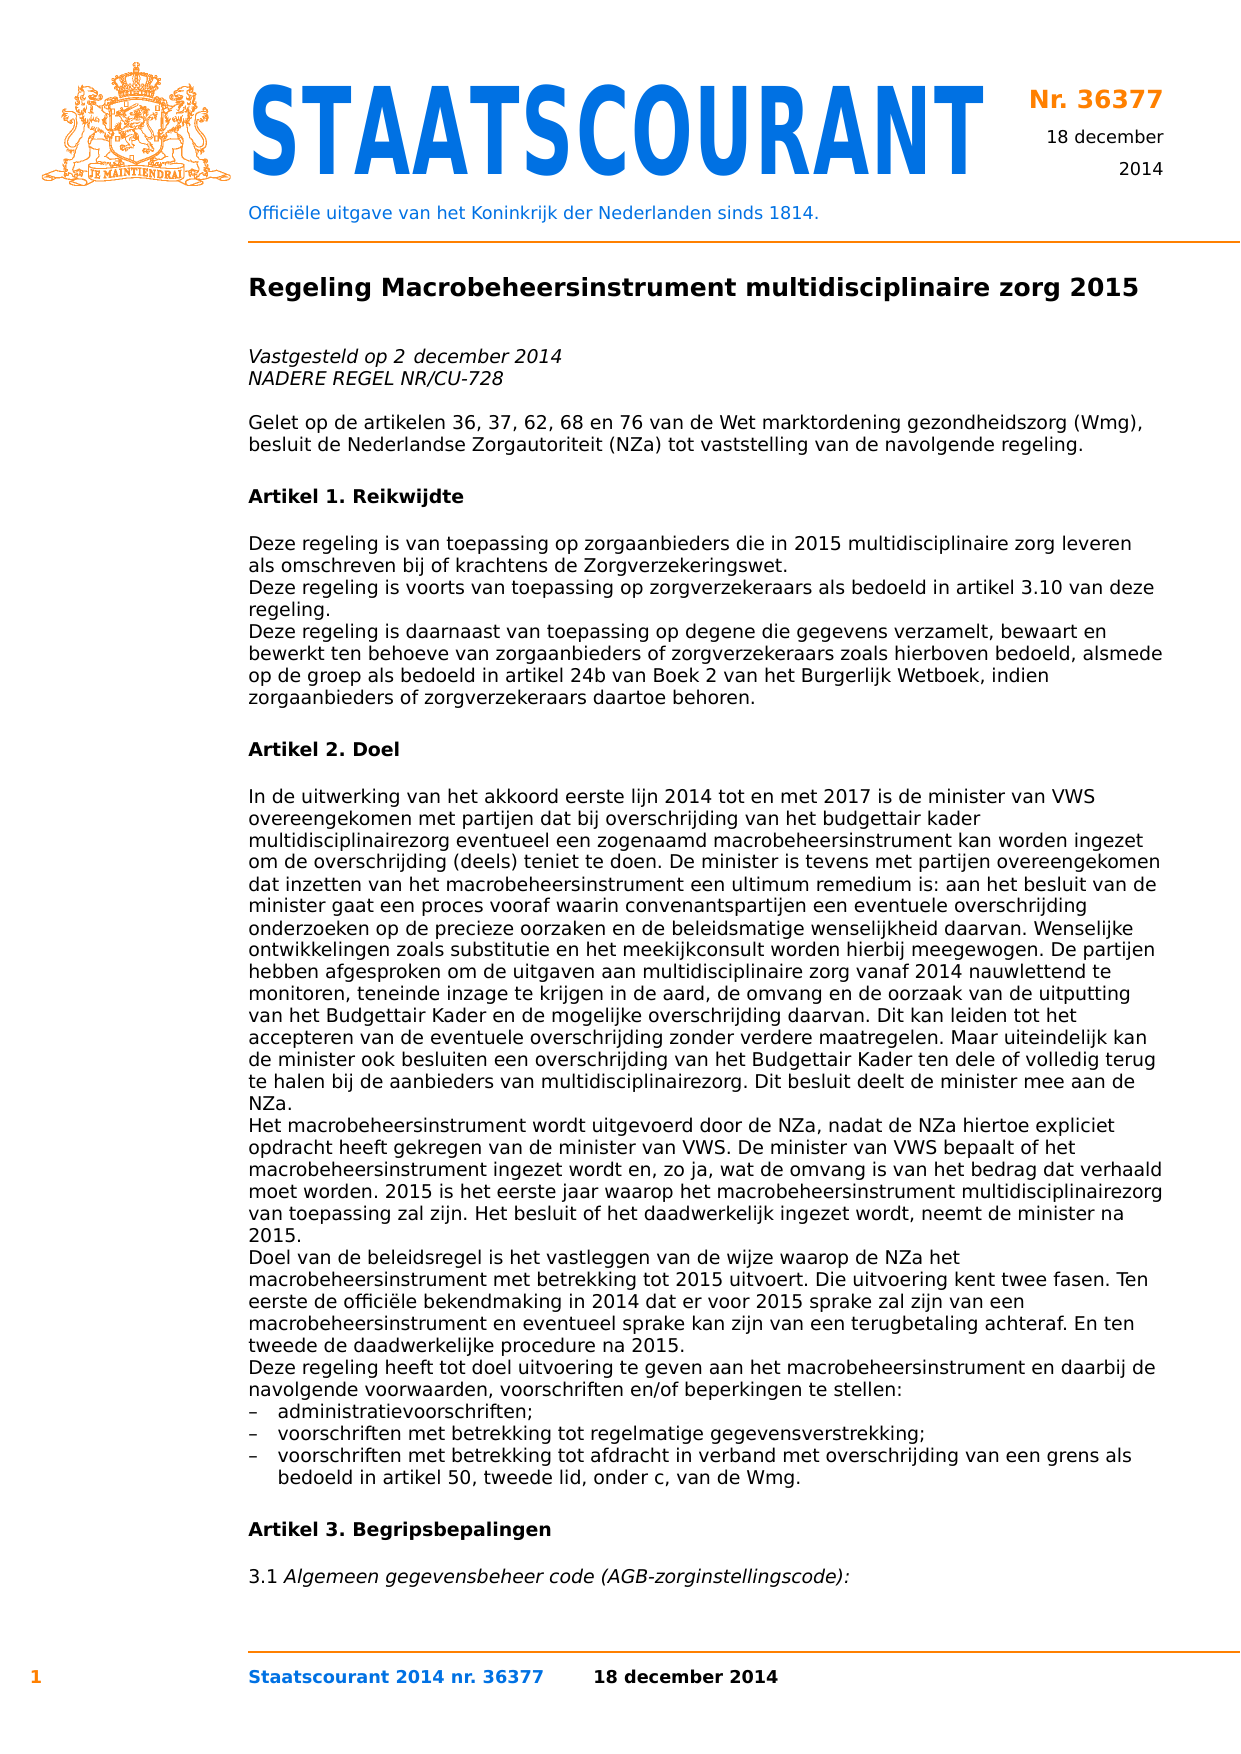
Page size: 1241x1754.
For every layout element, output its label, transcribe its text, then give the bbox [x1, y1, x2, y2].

subtitle Regeling Macrobeheersinstrument multidisciplinaire zorg 2015 [248, 273, 1163, 302]
text Deze regeling is daarnaast van toepassing op degene die gegevens verzamelt, bewaart en bewerkt ten behoeve van zorgaanbieders of zorgverzekeraars zoals hierboven bedoeld, alsmede op de groep als bedoeld in artikel 24b van Boek 2 van het Burgerlijk Wetboek, indien zorgaanbieders of zorgverzekeraars daartoe behoren. [248, 621, 1163, 708]
table_header [25, 62, 248, 241]
text Doel van de beleidsregel is het vastleggen van de wijze waarop de NZa het macrobeheersinstrument met betrekking tot 2015 uitvoert. Die uitvoering kent twee fasen. Ten eerste de officiële bekendmaking in 2014 dat er voor 2015 sprake zal zijn van een macrobeheersinstrument en eventueel sprake kan zijn van een terugbetaling achteraf. En ten tweede de daadwerkelijke procedure na 2015. [248, 1247, 1163, 1357]
picture [41, 62, 231, 186]
subtitle Artikel 3. Begripsbepalingen [248, 1519, 1163, 1541]
table_cell 18 december [998, 121, 1240, 153]
text – voorschriften met betrekking tot regelmatige gegevensverstrekking; [248, 1423, 1163, 1445]
text Deze regeling is voorts van toepassing op zorgverzekeraars als bedoeld in artikel 3.10 van deze regeling. [248, 577, 1163, 621]
text Gelet op de artikelen 36, 37, 62, 68 en 76 van de Wet marktordening gezondheidszorg (Wmg), besluit de Nederlandse Zorgautoriteit (NZa) tot vaststelling van de navolgende regeling. [248, 412, 1163, 456]
text Deze regeling heeft tot doel uitvoering te geven aan het macrobeheersinstrument en daarbij de navolgende voorwaarden, voorschriften en/of beperkingen te stellen: [248, 1357, 1163, 1401]
table_header STAATSCOURANT [248, 62, 998, 203]
subtitle Artikel 1. Reikwijdte [248, 486, 1163, 508]
text Het macrobeheersinstrument wordt uitgevoerd door de NZa, nadat de NZa hiertoe expliciet opdracht heeft gekregen van de minister van VWS. De minister van VWS bepaalt of het macrobeheersinstrument ingezet wordt en, zo ja, wat de omvang is van het bedrag dat verhaald moet worden. 2015 is het eerste jaar waarop het macrobeheersinstrument multidisciplinairezorg van toepassing zal zijn. Het besluit of het daadwerkelijk ingezet wordt, neemt de minister na 2015. [248, 1115, 1163, 1247]
table_cell 2014 [998, 153, 1240, 203]
text 3.1 Algemeen gegevensbeheer code (AGB-zorginstellingscode): [248, 1566, 1163, 1588]
table_cell Officiële uitgave van het Koninkrijk der Nederlanden sinds 1814. [248, 203, 1240, 241]
text Deze regeling is van toepassing op zorgaanbieders die in 2015 multidisciplinaire zorg leveren als omschreven bij of krachtens de Zorgverzekeringswet. [248, 533, 1163, 577]
text Vastgesteld op 2 december 2014 [248, 346, 1163, 368]
table_header Nr. 36377 [998, 62, 1240, 121]
text NADERE REGEL NR/CU-728 [248, 368, 1163, 390]
text In de uitwerking van het akkoord eerste lijn 2014 tot en met 2017 is de minister van VWS overeengekomen met partijen dat bij overschrijding van het budgettair kader multidisciplinairezorg eventueel een zogenaamd macrobeheersinstrument kan worden ingezet om de overschrijding (deels) teniet te doen. De minister is tevens met partijen overeengekomen dat inzetten van het macrobeheersinstrument een ultimum remedium is: aan het besluit van de minister gaat een proces vooraf waarin convenantspartijen een eventuele overschrijding onderzoeken op de precieze oorzaken en de beleidsmatige wenselijkheid daarvan. Wenselijke ontwikkelingen zoals substitutie en het meekijkconsult worden hierbij meegewogen. De partijen hebben afgesproken om de uitgaven aan multidisciplinaire zorg vanaf 2014 nauwlettend te monitoren, teneinde inzage te krijgen in de aard, de omvang en de oorzaak van de uitputting van het Budgettair Kader en de mogelijke overschrijding daarvan. Dit kan leiden tot het accepteren van de eventuele overschrijding zonder verdere maatregelen. Maar uiteindelijk kan de minister ook besluiten een overschrijding van het Budgettair Kader ten dele of volledig terug te halen bij de aanbieders van multidisciplinairezorg. Dit besluit deelt de minister mee aan de NZa. [248, 786, 1163, 1115]
text – voorschriften met betrekking tot afdracht in verband met overschrijding van een grens als bedoeld in artikel 50, tweede lid, onder c, van de Wmg. [248, 1445, 1163, 1489]
subtitle Artikel 2. Doel [248, 738, 1163, 761]
text – administratievoorschriften; [248, 1401, 1163, 1423]
